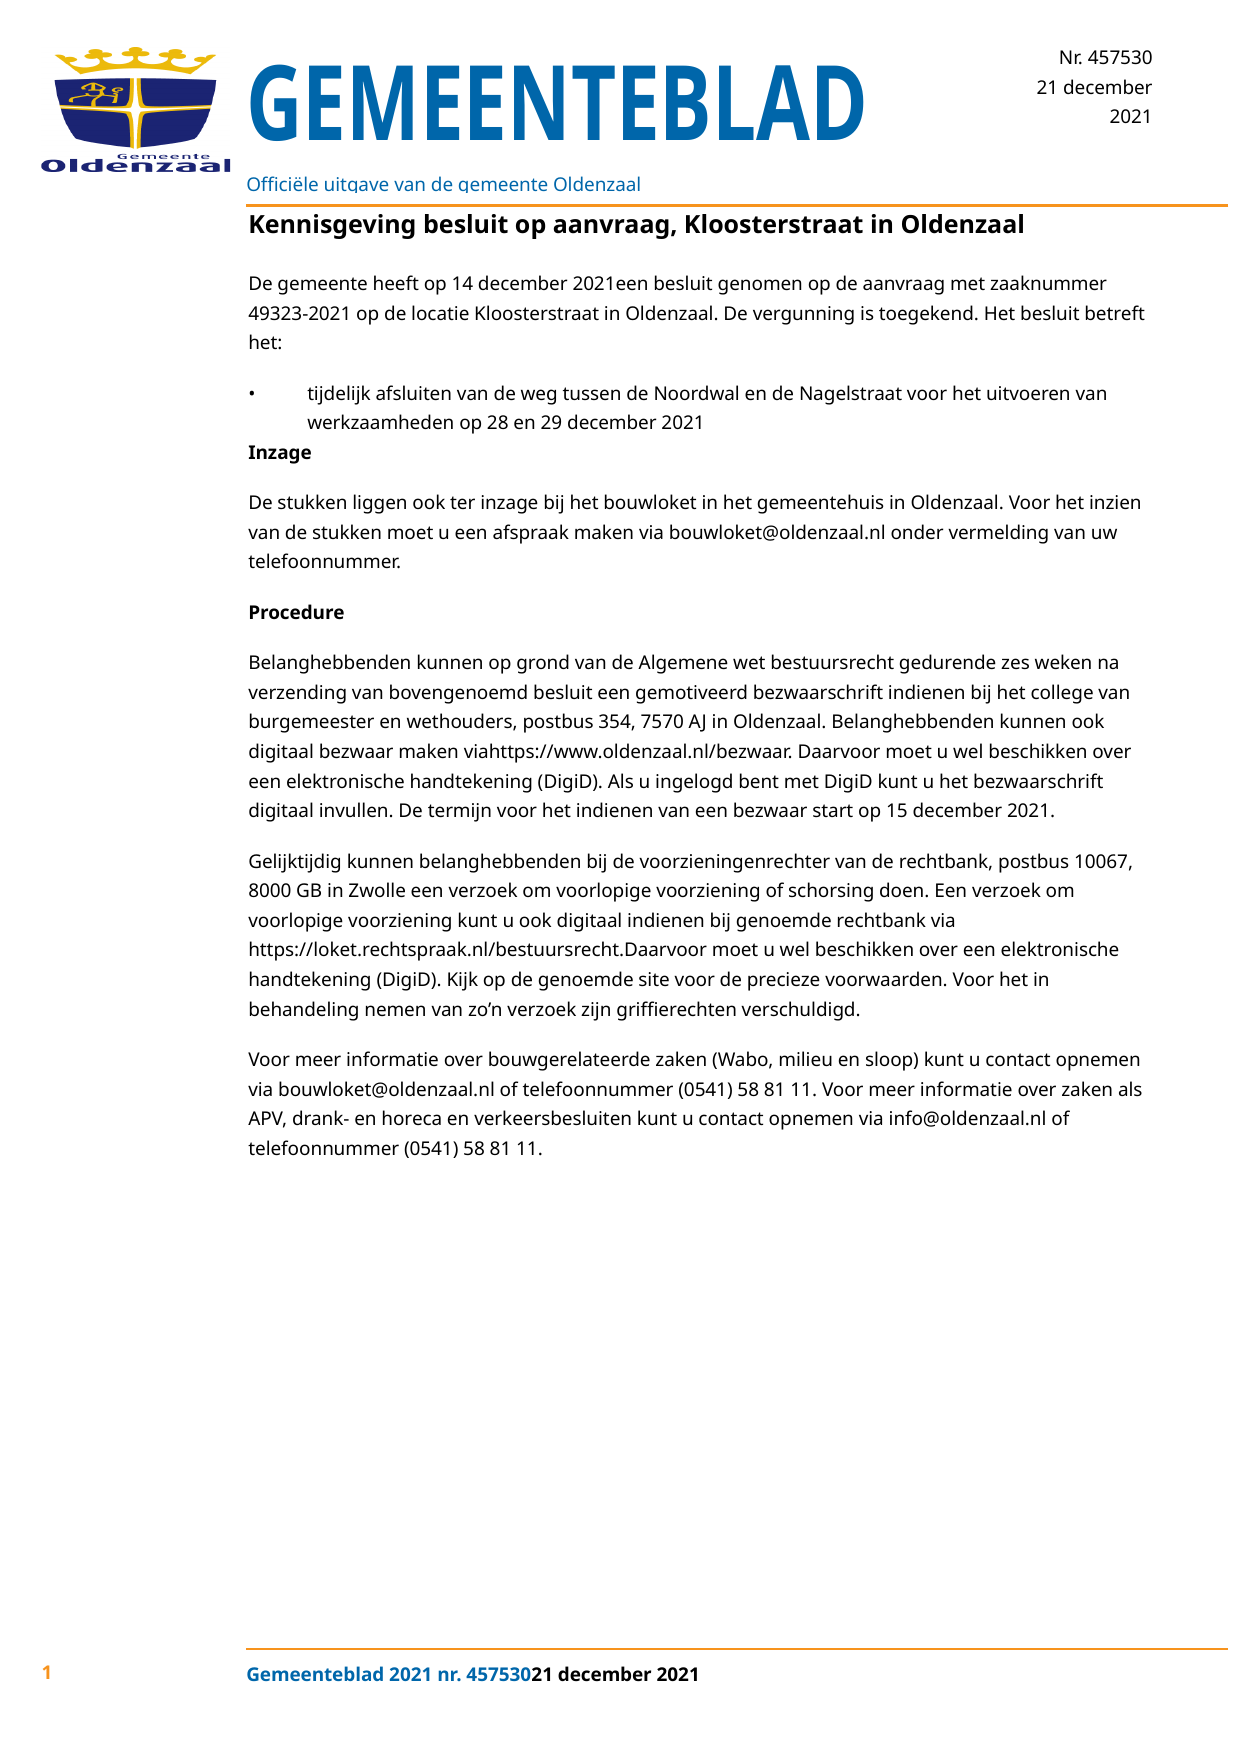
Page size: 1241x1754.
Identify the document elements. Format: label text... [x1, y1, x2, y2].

picture [41, 47, 231, 172]
text Kennisgeving besluit op aanvraag, Kloosterstraat in Oldenzaal [248, 207, 1152, 241]
text De gemeente heeft op 14 december 2021een besluit genomen op de aanvraag met zaaknummer 49323-2021 op de locatie Kloosterstraat in Oldenzaal. De vergunning is toegekend. Het besluit betreft het: [248, 270, 1152, 355]
list tijdelijk afsluiten van de weg tussen de Noordwal en de Nagelstraat voor het uitvoeren van werkzaamheden op 28 en 29 december 2021 [248, 380, 1152, 435]
text Voor meer informatie over bouwgerelateerde zaken (Wabo, milieu en sloop) kunt u contact opnemen via bouwloket@oldenzaal.nl of telefoonnummer (0541) 58 81 11. Voor meer informatie over zaken als APV, drank- en horeca en verkeersbesluiten kunt u contact opnemen via info@oldenzaal.nl of telefoonnummer (0541) 58 81 11. [248, 1046, 1152, 1161]
text Gelijktijdig kunnen belanghebbenden bij de voorzieningenrechter van de rechtbank, postbus 10067, 8000 GB in Zwolle een verzoek om voorlopige voorziening of schorsing doen. Een verzoek om voorlopige voorziening kunt u ook digitaal indienen bij genoemde rechtbank via https://loket.rechtspraak.nl/bestuursrecht.Daarvoor moet u wel beschikken over een elektronische handtekening (DigiD). Kijk op de genoemde site voor de precieze voorwaarden. Voor het in behandeling nemen van zo’n verzoek zijn griffierechten verschuldigd. [248, 848, 1152, 1021]
text De stukken liggen ook ter inzage bij het bouwloket in het gemeentehuis in Oldenzaal. Voor het inzien van de stukken moet u een afspraak maken via bouwloket@oldenzaal.nl onder vermelding van uw telefoonnummer. [248, 489, 1152, 574]
text Procedure [248, 599, 1152, 625]
text Belanghebbenden kunnen op grond van de Algemene wet bestuursrecht gedurende zes weken na verzending van bovengenoemd besluit een gemotiveerd bezwaarschrift indienen bij het college van burgemeester en wethouders, postbus 354, 7570 AJ in Oldenzaal. Belanghebbenden kunnen ook digitaal bezwaar maken viahttps://www.oldenzaal.nl/bezwaar. Daarvoor moet u wel beschikken over een elektronische handtekening (DigiD). Als u ingelogd bent met DigiD kunt u het bezwaarschrift digitaal invullen. De termijn voor het indienen van een bezwaar start op 15 december 2021. [248, 649, 1152, 823]
text Inzage [248, 439, 1152, 465]
